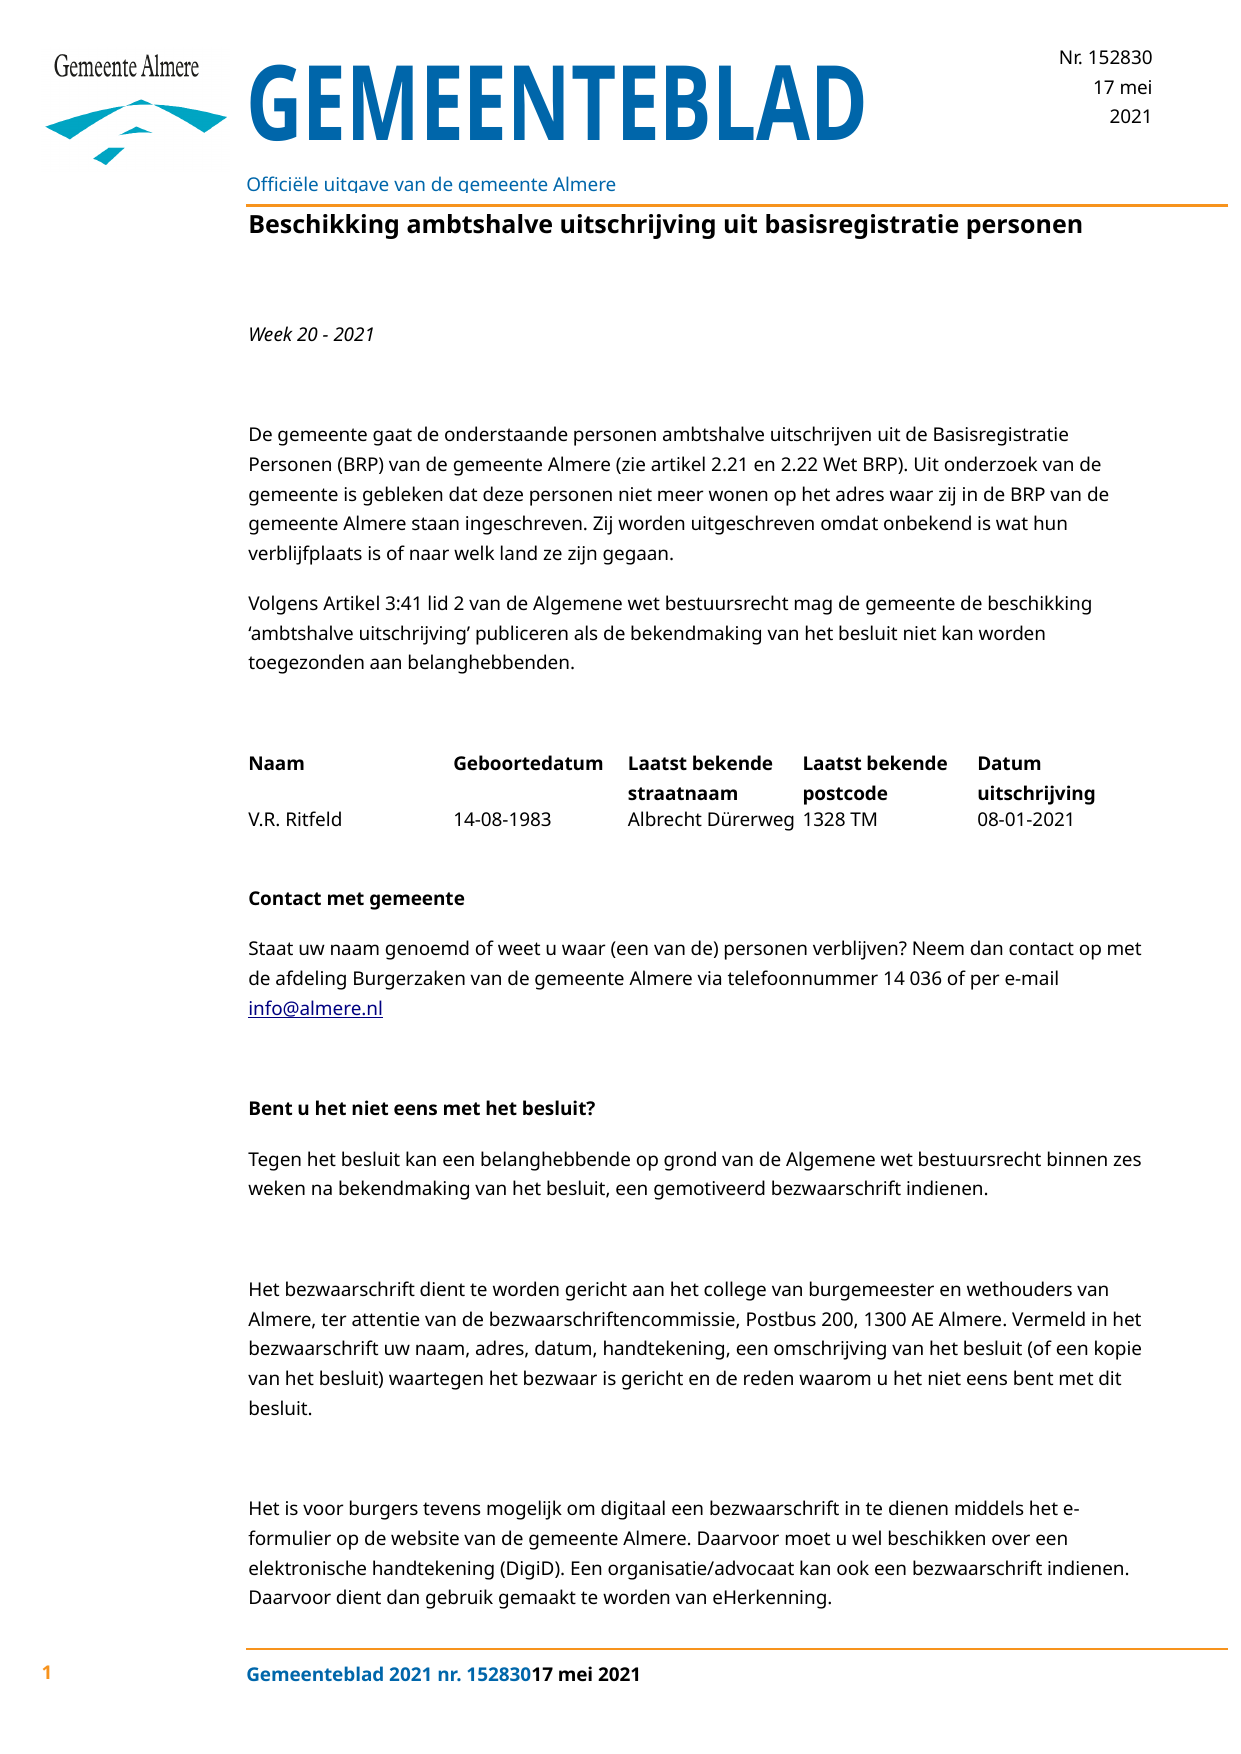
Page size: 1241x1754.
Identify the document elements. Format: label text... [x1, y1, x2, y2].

text Het is voor burgers tevens mogelijk om digitaal een bezwaarschrift in te dienen middels het e-formulier op de website van de gemeente Almere. Daarvoor moet u wel beschikken over een elektronische handtekening (DigiD). Een organisatie/advocaat kan ook een bezwaarschrift indienen. Daarvoor dient dan gebruik gemaakt te worden van eHerkenning. [248, 1496, 1152, 1610]
text Tegen het besluit kan een belanghebbende op grond van de Algemene wet bestuursrecht binnen zes weken na bekendmaking van het besluit, een gemotiveerd bezwaarschrift indienen. [248, 1146, 1152, 1201]
table_header Laatst bekende postcode [802, 750, 977, 806]
text Week 20 - 2021 [248, 321, 1152, 346]
table_cell 14-08-1983 [453, 806, 628, 831]
table_header Laatst bekende straatnaam [628, 750, 802, 806]
table_header Datum uitschrijving [977, 750, 1152, 806]
text Contact met gemeente [248, 885, 1152, 911]
table_header Geboortedatum [453, 750, 628, 806]
table_cell V.R. Ritfeld [248, 806, 453, 831]
table_cell Albrecht Dürerweg [628, 806, 802, 831]
table_header Naam [248, 750, 453, 806]
text Het bezwaarschrift dient te worden gericht aan het college van burgemeester en wethouders van Almere, ter attentie van de bezwaarschriftencommissie, Postbus 200, 1300 AE Almere. Vermeld in het bezwaarschrift uw naam, adres, datum, handtekening, een omschrijving van het besluit (of een kopie van het besluit) waartegen het bezwaar is gericht en de reden waarom u het niet eens bent met dit besluit. [248, 1276, 1152, 1420]
text Beschikking ambtshalve uitschrijving uit basisregistratie personen [248, 207, 1152, 241]
text Volgens Artikel 3:41 lid 2 van de Algemene wet bestuursrecht mag de gemeente de beschikking ‘ambtshalve uitschrijving’ publiceren als de bekendmaking van het besluit niet kan worden toegezonden aan belanghebbenden. [248, 590, 1152, 675]
table_cell 1328 TM [802, 806, 977, 831]
text Staat uw naam genoemd of weet u waar (een van de) personen verblijven? Neem dan contact op met de afdeling Burgerzaken van de gemeente Almere via telefoonnummer 14 036 of per e-mail info@almere.nl [248, 936, 1152, 1020]
text De gemeente gaat de onderstaande personen ambtshalve uitschrijven uit de Basisregistratie Personen (BRP) van de gemeente Almere (zie artikel 2.21 en 2.22 Wet BRP). Uit onderzoek van de gemeente is gebleken dat deze personen niet meer wonen op het adres waar zij in de BRP van de gemeente Almere staan ingeschreven. Zij worden uitgeschreven omdat onbekend is wat hun verblijfplaats is of naar welk land ze zijn gegaan. [248, 422, 1152, 566]
picture [41, 47, 231, 172]
text Bent u het niet eens met het besluit? [248, 1096, 1152, 1121]
table_cell 08-01-2021 [977, 806, 1152, 831]
